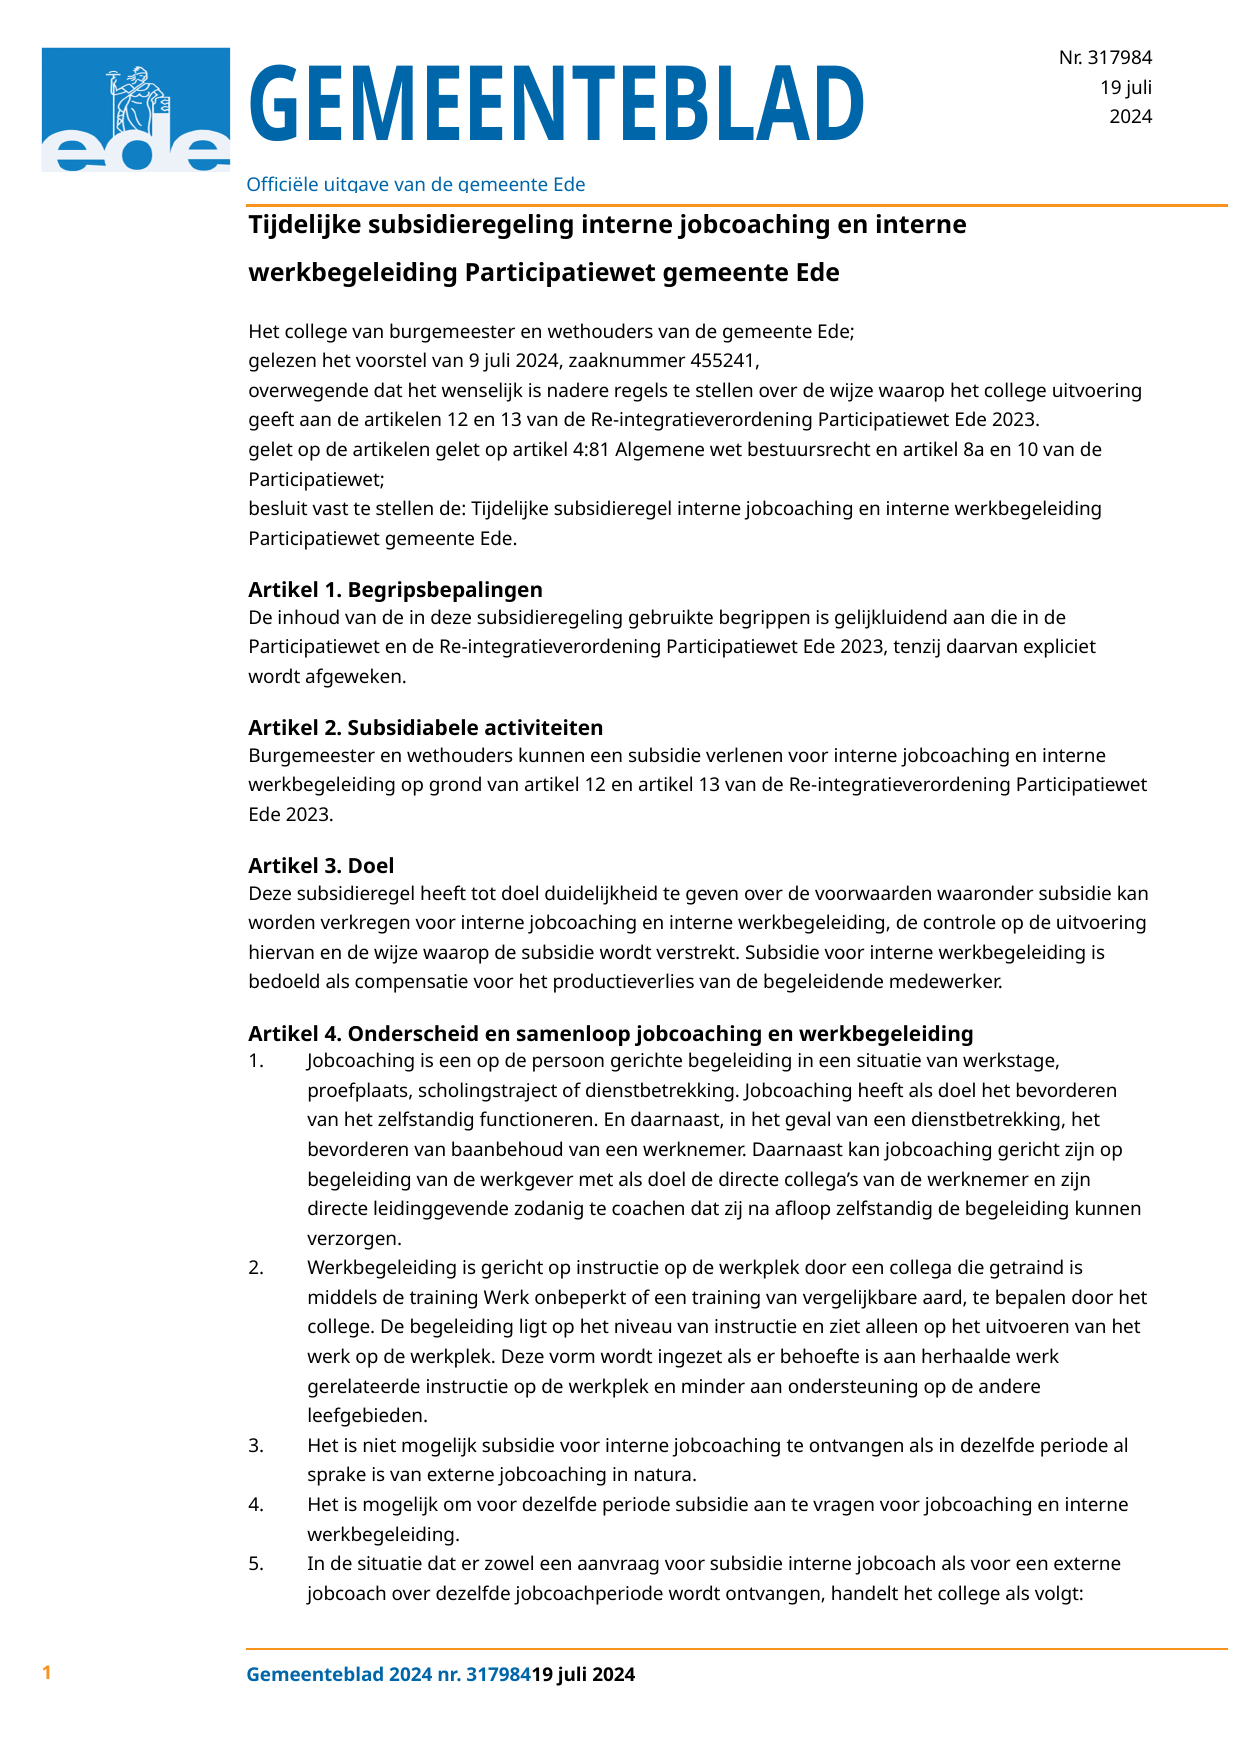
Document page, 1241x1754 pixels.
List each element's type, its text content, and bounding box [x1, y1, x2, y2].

text besluit vast te stellen de: Tijdelijke subsidieregel interne jobcoaching en interne werkbegeleiding Participatiewet gemeente Ede. [248, 495, 1152, 551]
picture [41, 47, 231, 172]
text Artikel 4. Onderscheid en samenloop jobcoaching en werkbegeleiding [248, 1019, 1152, 1047]
text Artikel 3. Doel [248, 851, 1152, 880]
text overwegende dat het wenselijk is nadere regels te stellen over de wijze waarop het college uitvoering geeft aan de artikelen 12 en 13 van de Re-integratieverordening Participatiewet Ede 2023. [248, 377, 1152, 432]
text gelet op de artikelen gelet op artikel 4:81 Algemene wet bestuursrecht en artikel 8a en 10 van de Participatiewet; [248, 436, 1152, 492]
text Artikel 1. Begripsbepalingen [248, 575, 1152, 604]
text De inhoud van de in deze subsidieregeling gebruikte begrippen is gelijkluidend aan die in de Participatiewet en de Re-integratieverordening Participatiewet Ede 2023, tenzij daarvan expliciet wordt afgeweken. [248, 604, 1152, 689]
list Werkbegeleiding is gericht op instructie op de werkplek door een collega die getraind is middels de training Werk onbeperkt of een training van vergelijkbare aard, te bepalen door het college. De begeleiding ligt op het niveau van instructie en ziet alleen op het uitvoeren van het werk op de werkplek. Deze vorm wordt ingezet als er behoefte is aan herhaalde werk gerelateerde instructie op de werkplek en minder aan ondersteuning op de andere leefgebieden. [248, 1254, 1152, 1428]
text Deze subsidieregel heeft tot doel duidelijkheid te geven over de voorwaarden waaronder subsidie kan worden verkregen voor interne jobcoaching en interne werkbegeleiding, de controle op de uitvoering hiervan en de wijze waarop de subsidie wordt verstrekt. Subsidie voor interne werkbegeleiding is bedoeld als compensatie voor het productieverlies van de begeleidende medewerker. [248, 880, 1152, 994]
list Jobcoaching is een op de persoon gerichte begeleiding in een situatie van werkstage, proefplaats, scholingstraject of dienstbetrekking. Jobcoaching heeft als doel het bevorderen van het zelfstandig functioneren. En daarnaast, in het geval van een dienstbetrekking, het bevorderen van baanbehoud van een werknemer. Daarnaast kan jobcoaching gericht zijn op begeleiding van de werkgever met als doel de directe collega’s van de werknemer en zijn directe leidinggevende zodanig te coachen dat zij na afloop zelfstandig de begeleiding kunnen verzorgen. [248, 1047, 1152, 1251]
list In de situatie dat er zowel een aanvraag voor subsidie interne jobcoach als voor een externe jobcoach over dezelfde jobcoachperiode wordt ontvangen, handelt het college als volgt: [248, 1550, 1152, 1606]
text Het college van burgemeester en wethouders van de gemeente Ede; [248, 318, 1152, 344]
text Burgemeester en wethouders kunnen een subsidie verlenen voor interne jobcoaching en interne werkbegeleiding op grond van artikel 12 en artikel 13 van de Re-integratieverordening Participatiewet Ede 2023. [248, 742, 1152, 827]
list Het is mogelijk om voor dezelfde periode subsidie aan te vragen voor jobcoaching en interne werkbegeleiding. [248, 1491, 1152, 1547]
list Het is niet mogelijk subsidie voor interne jobcoaching te ontvangen als in dezelfde periode al sprake is van externe jobcoaching in natura. [248, 1432, 1152, 1487]
text Tijdelijke subsidieregeling interne jobcoaching en interne werkbegeleiding Participatiewet gemeente Ede [248, 207, 1152, 288]
text Artikel 2. Subsidiabele activiteiten [248, 713, 1152, 742]
text gelezen het voorstel van 9 juli 2024, zaaknummer 455241, [248, 347, 1152, 373]
